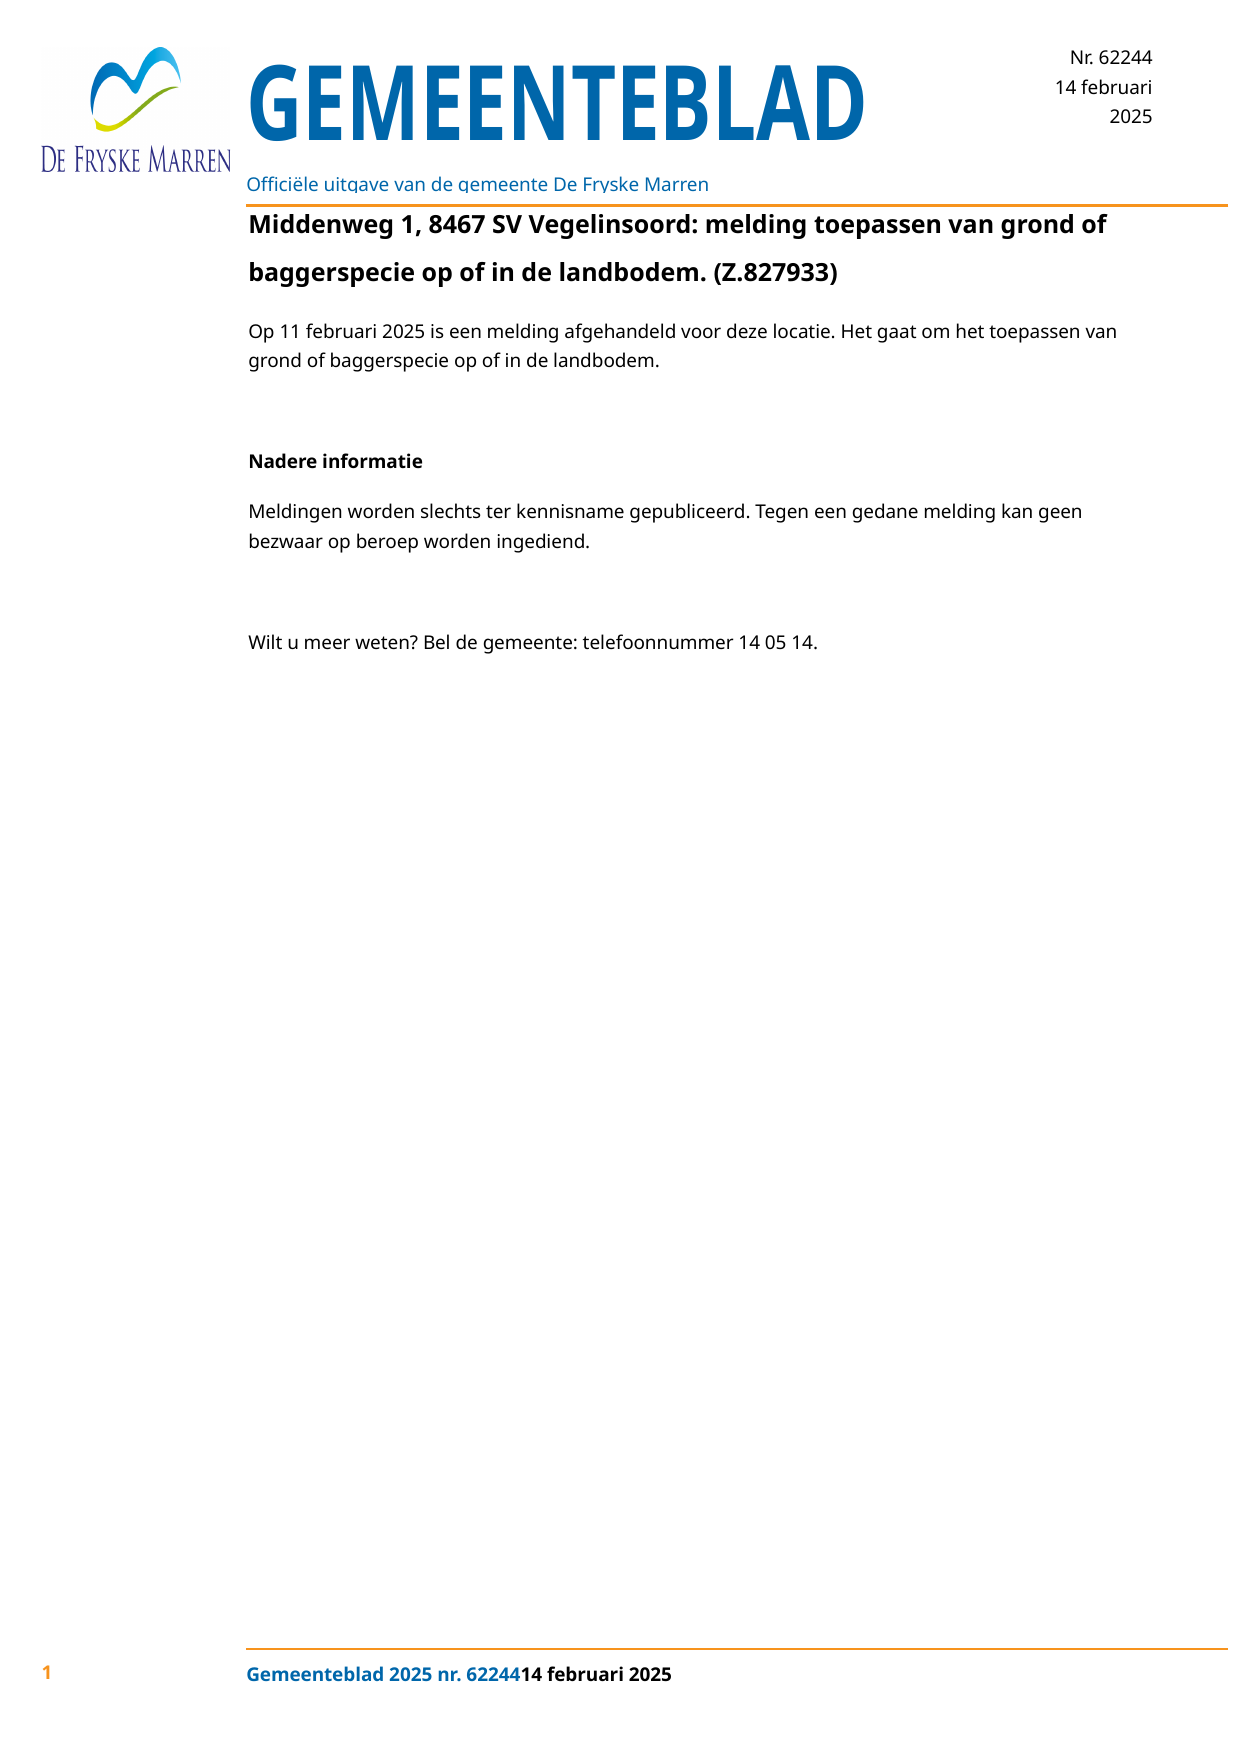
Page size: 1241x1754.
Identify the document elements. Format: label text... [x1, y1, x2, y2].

text Middenweg 1, 8467 SV Vegelinsoord: melding toepassen van grond of baggerspecie op of in de landbodem. (Z.827933) [248, 207, 1152, 288]
picture [41, 47, 231, 172]
text Op 11 februari 2025 is een melding afgehandeld voor deze locatie. Het gaat om het toepassen van grond of baggerspecie op of in de landbodem. [248, 318, 1152, 373]
text Wilt u meer weten? Bel de gemeente: telefoonnummer 14 05 14. [248, 629, 1152, 655]
text Meldingen worden slechts ter kennisname gepubliceerd. Tegen een gedane melding kan geen bezwaar op beroep worden ingediend. [248, 499, 1152, 554]
text Nadere informatie [248, 448, 1152, 474]
